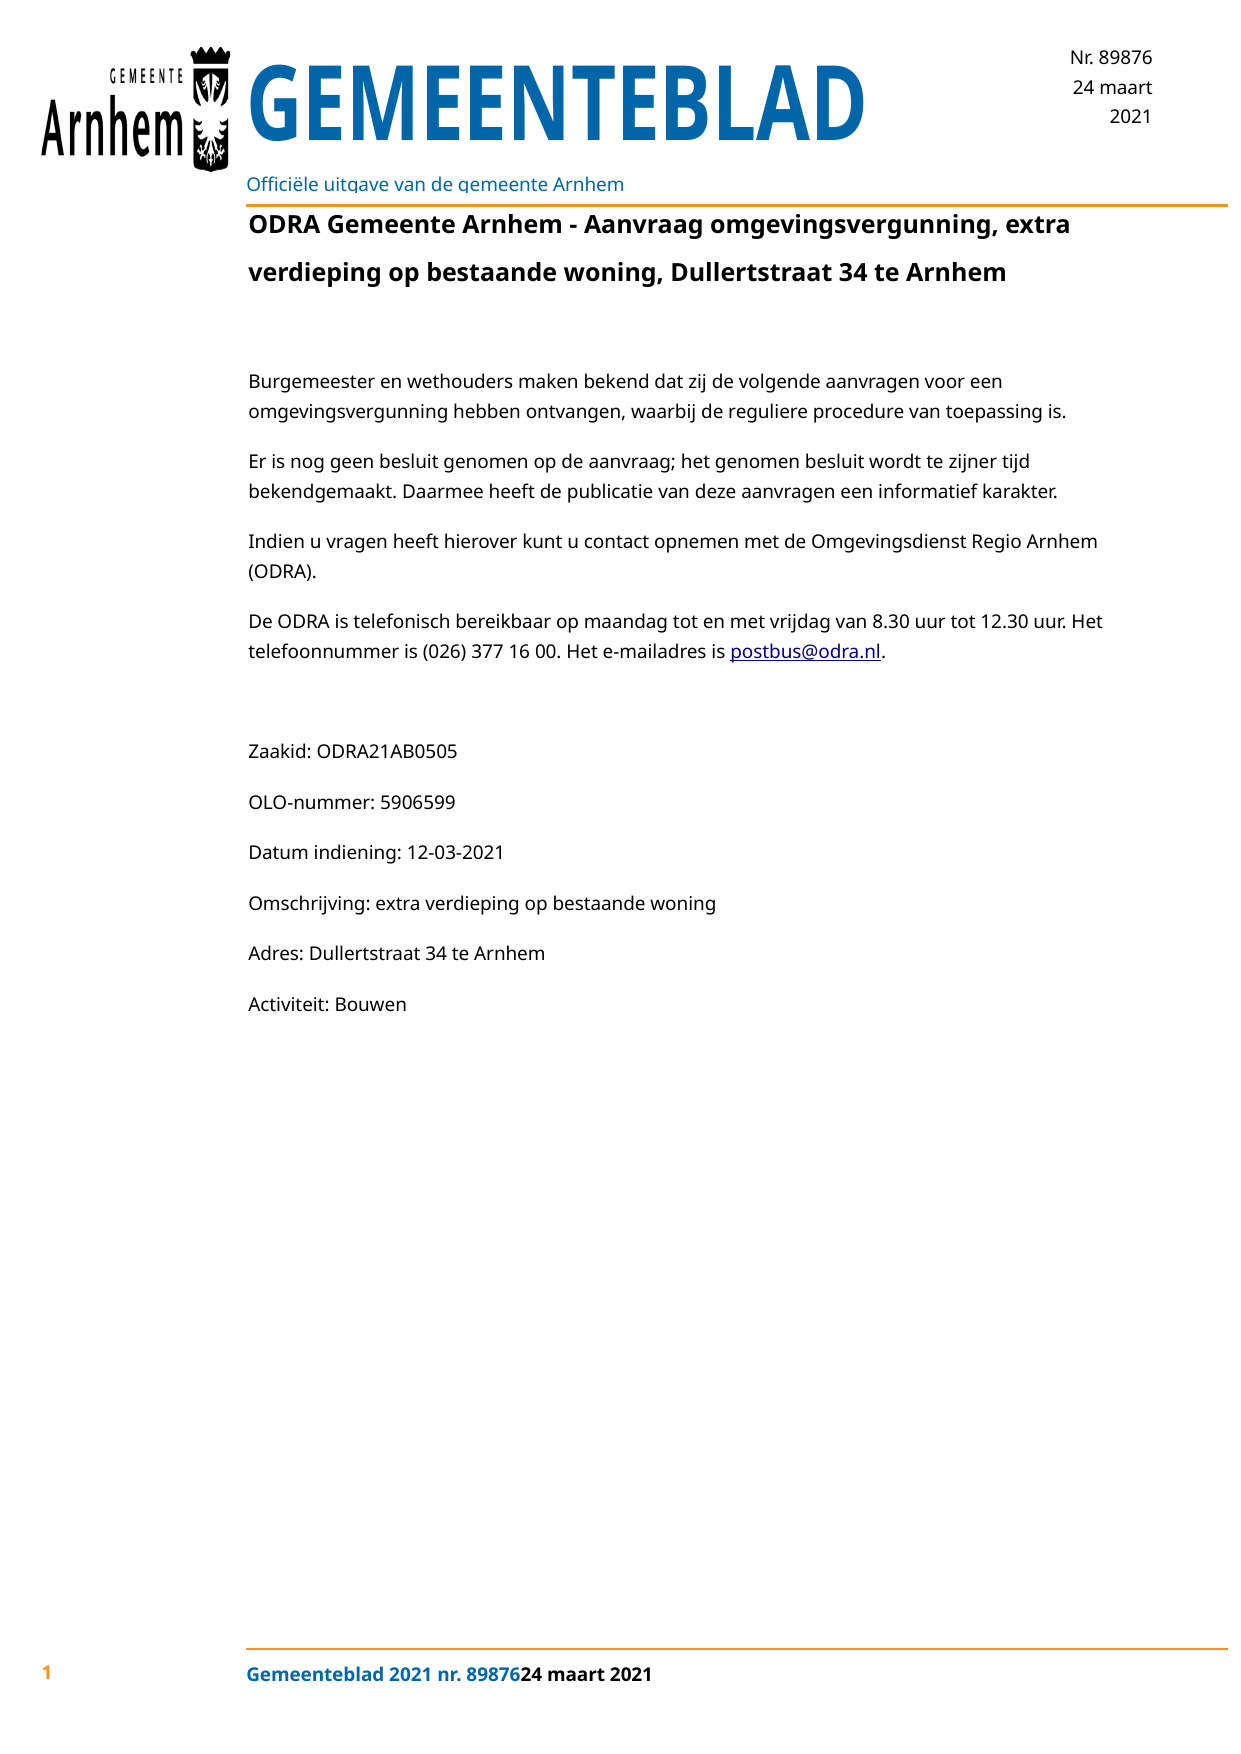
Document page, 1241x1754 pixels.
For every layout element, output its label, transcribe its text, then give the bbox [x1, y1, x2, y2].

text ODRA Gemeente Arnhem - Aanvraag omgevingsvergunning, extra verdieping op bestaande woning, Dullertstraat 34 te Arnhem [248, 207, 1152, 288]
text OLO-nummer: 5906599 [248, 789, 1152, 815]
text Adres: Dullertstraat 34 te Arnhem [248, 940, 1152, 966]
text Indien u vragen heeft hierover kunt u contact opnemen met de Omgevingsdienst Regio Arnhem (ODRA). [248, 528, 1152, 584]
text Zaakid: ODRA21AB0505 [248, 739, 1152, 764]
text Er is nog geen besluit genomen op de aanvraag; het genomen besluit wordt te zijner tijd bekendgemaakt. Daarmee heeft de publicatie van deze aanvragen een informatief karakter. [248, 448, 1152, 504]
picture [41, 47, 231, 172]
text De ODRA is telefonisch bereikbaar op maandag tot en met vrijdag van 8.30 uur tot 12.30 uur. Het telefoonnummer is (026) 377 16 00. Het e-mailadres is postbus@odra.nl. [248, 608, 1152, 664]
text Omschrijving: extra verdieping op bestaande woning [248, 890, 1152, 916]
text Activiteit: Bouwen [248, 991, 1152, 1017]
text Datum indiening: 12-03-2021 [248, 839, 1152, 865]
text Burgemeester en wethouders maken bekend dat zij de volgende aanvragen voor een omgevingsvergunning hebben ontvangen, waarbij de reguliere procedure van toepassing is. [248, 368, 1152, 424]
